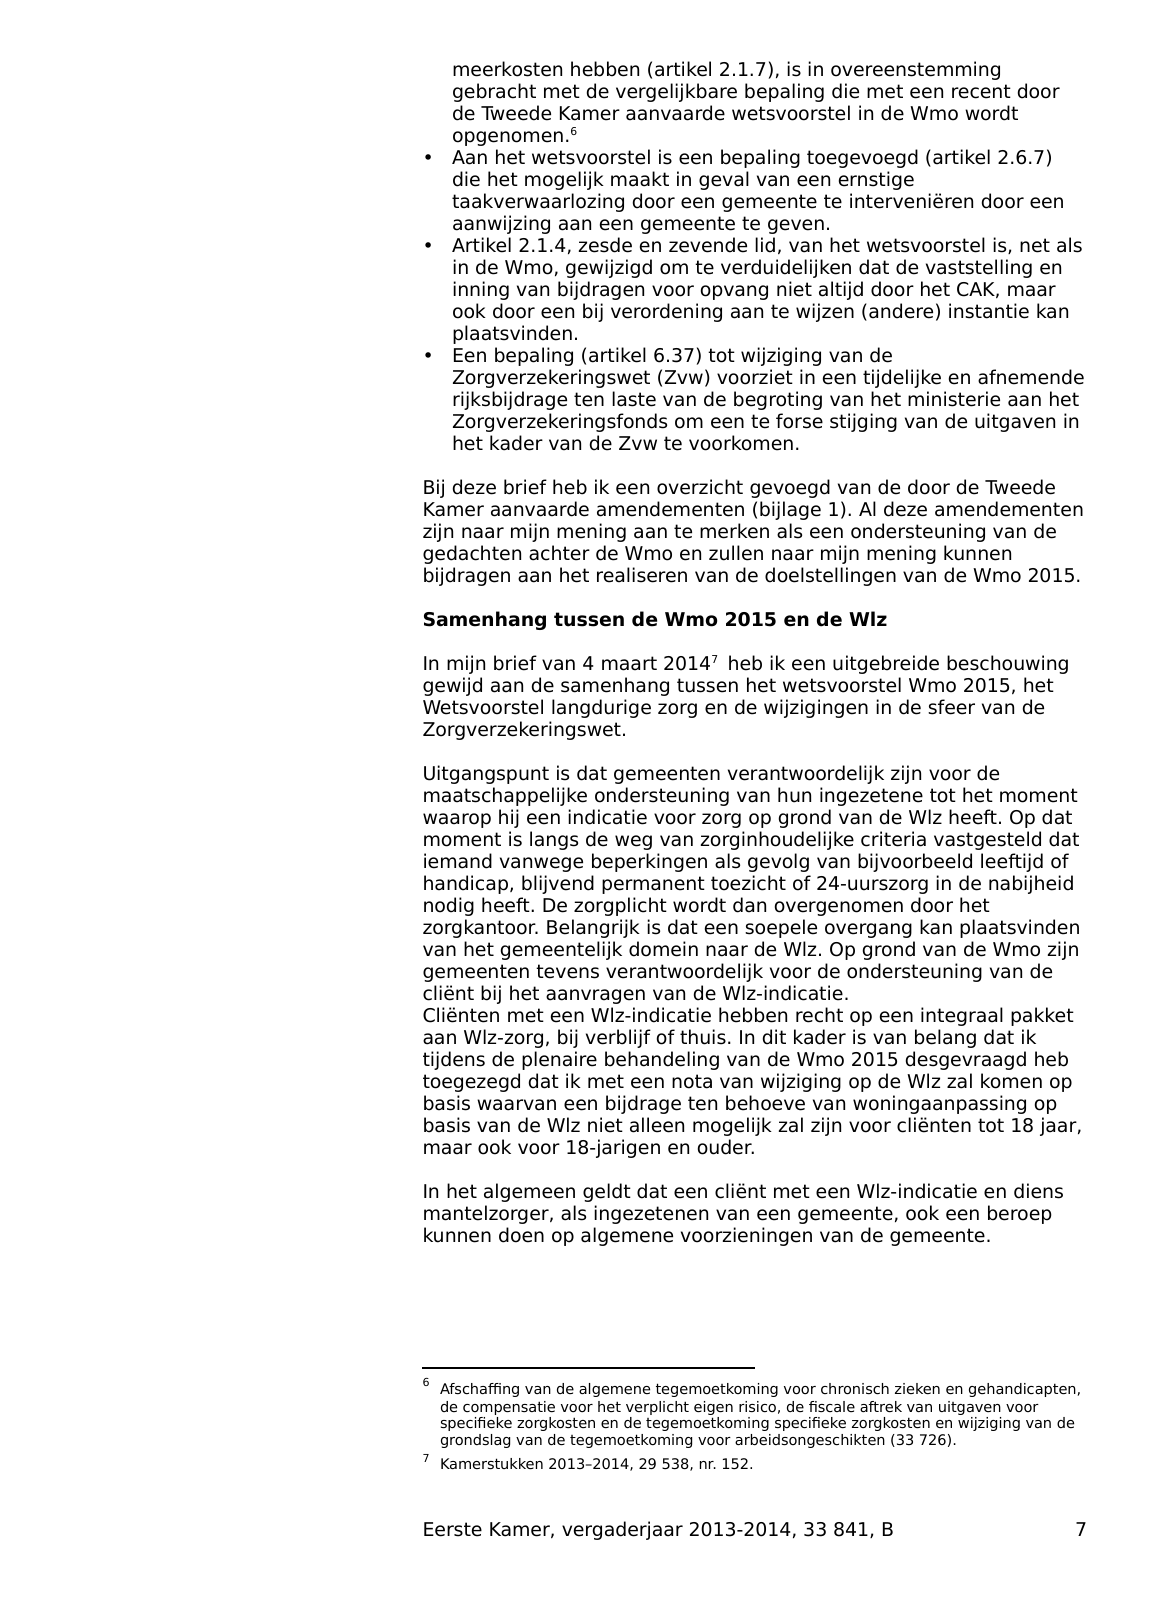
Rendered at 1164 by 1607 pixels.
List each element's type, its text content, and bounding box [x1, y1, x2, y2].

text Cliënten met een Wlz-indicatie hebben recht op een integraal pakket aan Wlz-zorg, bij verblijf of thuis. In dit kader is van belang dat ik tijdens de plenaire behandeling van de Wmo 2015 desgevraagd heb toegezegd dat ik met een nota van wijziging op de Wlz zal komen op basis waarvan een bijdrage ten behoeve van woningaanpassing op basis van de Wlz niet alleen mogelijk zal zijn voor cliënten tot 18 jaar, maar ook voor 18-jarigen en ouder. [422, 1005, 1087, 1159]
text meerkosten hebben (artikel 2.1.7), is in overeenstemming gebracht met de vergelijkbare bepaling die met een recent door de Tweede Kamer aanvaarde wetsvoorstel in de Wmo wordt opgenomen. [422, 59, 1087, 147]
text • Artikel 2.1.4, zesde en zevende lid, van het wetsvoorstel is, net als in de Wmo, gewijzigd om te verduidelijken dat de vaststelling en inning van bijdragen voor opvang niet altijd door het CAK, maar ook door een bij verordening aan te wijzen (andere) instantie kan plaatsvinden. [422, 235, 1087, 345]
text Afschaffing van de algemene tegemoetkoming voor chronisch zieken en gehandicapten, de compensatie voor het verplicht eigen risico, de fiscale aftrek van uitgaven voor specifieke zorgkosten en de tegemoetkoming specifieke zorgkosten en wijziging van de grondslag van de tegemoetkoming voor arbeidsongeschikten (33 726). [422, 1377, 1087, 1449]
text In het algemeen geldt dat een cliënt met een Wlz-indicatie en diens mantelzorger, als ingezetenen van een gemeente, ook een beroep kunnen doen op algemene voorzieningen van de gemeente. [422, 1181, 1087, 1247]
text Bij deze brief heb ik een overzicht gevoegd van de door de Tweede Kamer aanvaarde amendementen (bijlage 1). Al deze amendementen zijn naar mijn mening aan te merken als een ondersteuning van de gedachten achter de Wmo en zullen naar mijn mening kunnen bijdragen aan het realiseren van de doelstellingen van de Wmo 2015. [422, 477, 1087, 587]
subtitle Samenhang tussen de Wmo 2015 en de Wlz [422, 609, 1087, 631]
text • Een bepaling (artikel 6.37) tot wijziging van de Zorgverzekeringswet (Zvw) voorziet in een tijdelijke en afnemende rijksbijdrage ten laste van de begroting van het ministerie aan het Zorgverzekeringsfonds om een te forse stijging van de uitgaven in het kader van de Zvw te voorkomen. [422, 345, 1087, 455]
text In mijn brief van 4 maart 2014 heb ik een uitgebreide beschouwing gewijd aan de samenhang tussen het wetsvoorstel Wmo 2015, het Wetsvoorstel langdurige zorg en de wijzigingen in de sfeer van de Zorgverzekeringswet. [422, 653, 1087, 741]
text Kamerstukken 2013–2014, 29 538, nr. 152. [422, 1452, 1087, 1474]
text Uitgangspunt is dat gemeenten verantwoordelijk zijn voor de maatschappelijke ondersteuning van hun ingezetene tot het moment waarop hij een indicatie voor zorg op grond van de Wlz heeft. Op dat moment is langs de weg van zorginhoudelijke criteria vastgesteld dat iemand vanwege beperkingen als gevolg van bijvoorbeeld leeftijd of handicap, blijvend permanent toezicht of 24-uurszorg in de nabijheid nodig heeft. De zorgplicht wordt dan overgenomen door het zorgkantoor. Belangrijk is dat een soepele overgang kan plaatsvinden van het gemeentelijk domein naar de Wlz. Op grond van de Wmo zijn gemeenten tevens verantwoordelijk voor de ondersteuning van de cliënt bij het aanvragen van de Wlz-indicatie. [422, 763, 1087, 1005]
text • Aan het wetsvoorstel is een bepaling toegevoegd (artikel 2.6.7) die het mogelijk maakt in geval van een ernstige taakverwaarlozing door een gemeente te interveniëren door een aanwijzing aan een gemeente te geven. [422, 147, 1087, 235]
